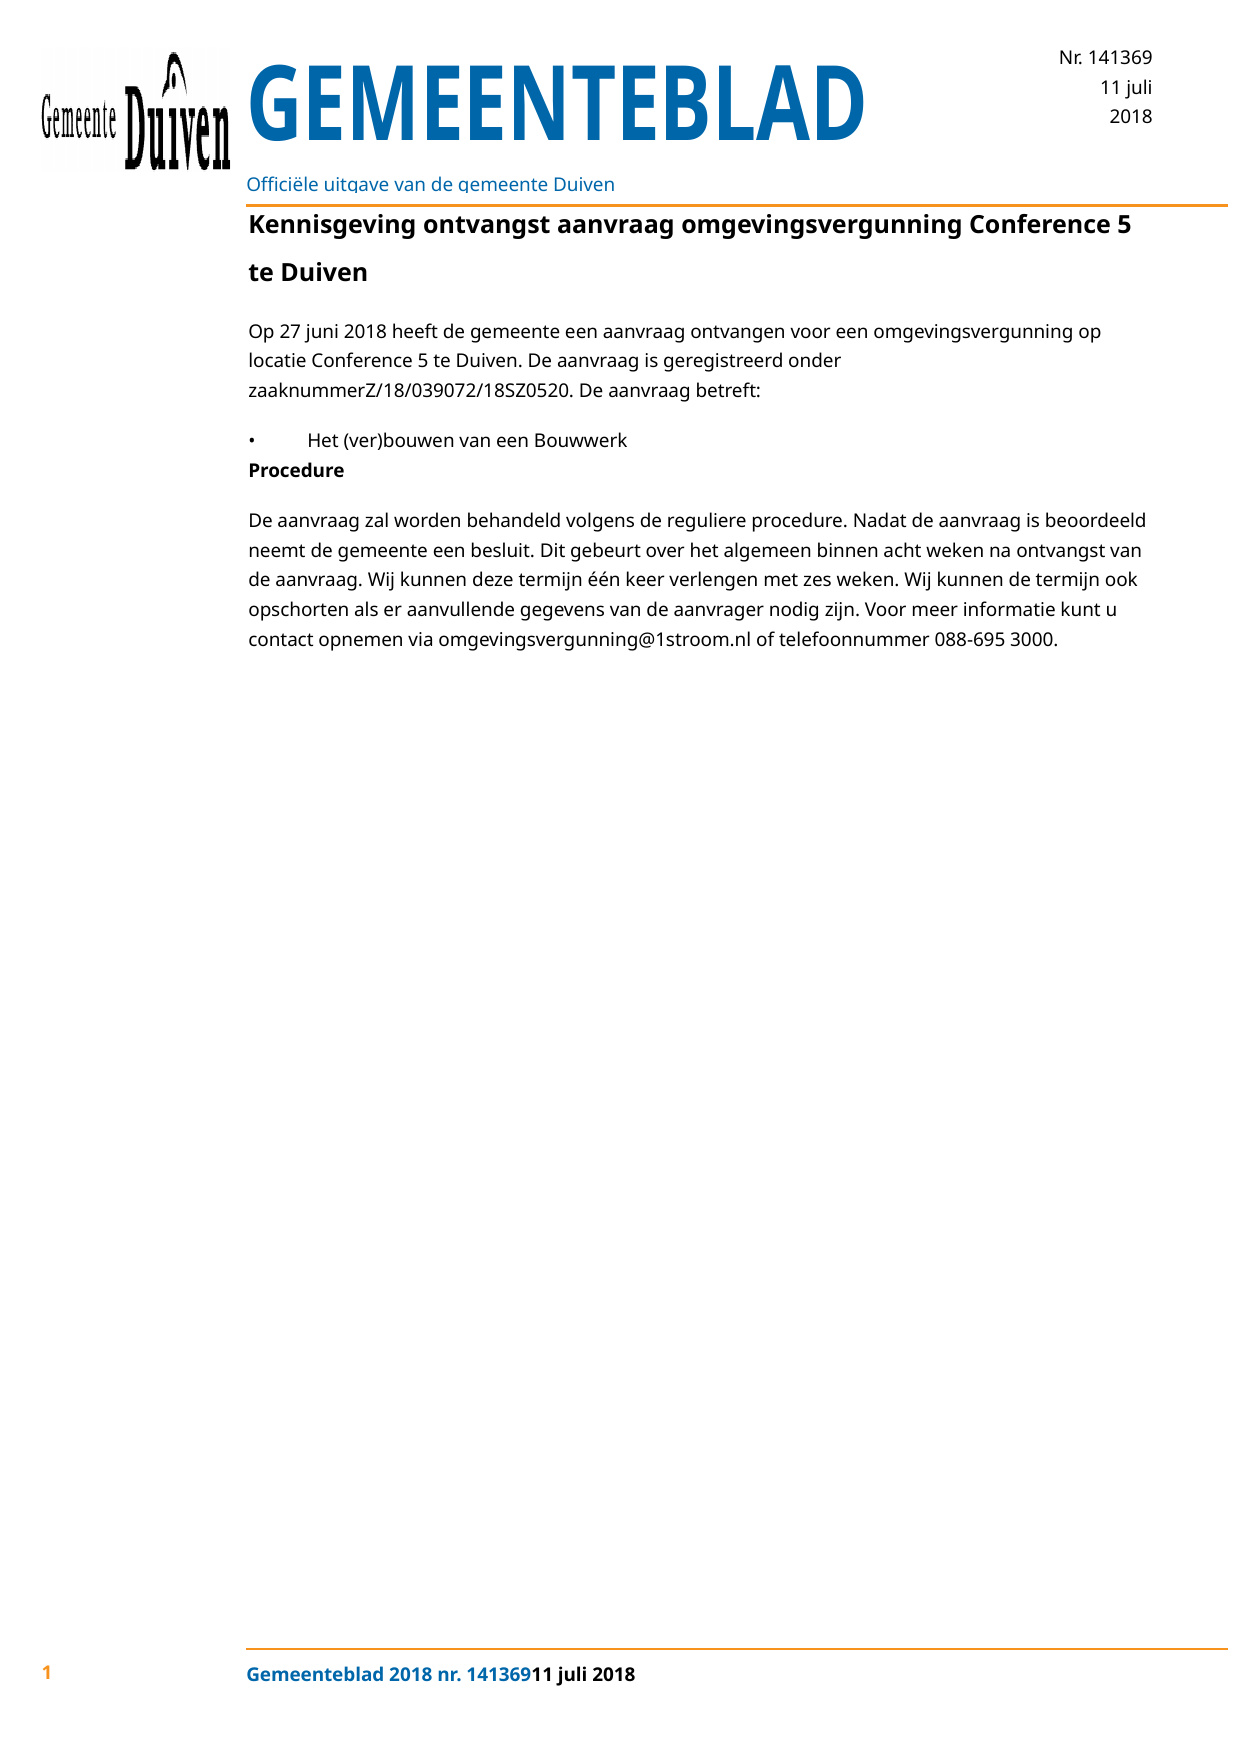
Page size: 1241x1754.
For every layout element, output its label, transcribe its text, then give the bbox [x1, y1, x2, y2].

list Het (ver)bouwen van een Bouwwerk [248, 427, 1152, 453]
text Procedure [248, 457, 1152, 483]
picture [41, 47, 231, 172]
text Kennisgeving ontvangst aanvraag omgevingsvergunning Conference 5 te Duiven [248, 207, 1152, 288]
text De aanvraag zal worden behandeld volgens de reguliere procedure. Nadat de aanvraag is beoordeeld neemt de gemeente een besluit. Dit gebeurt over het algemeen binnen acht weken na ontvangst van de aanvraag. Wij kunnen deze termijn één keer verlengen met zes weken. Wij kunnen de termijn ook opschorten als er aanvullende gegevens van de aanvrager nodig zijn. Voor meer informatie kunt u contact opnemen via omgevingsvergunning@1stroom.nl of telefoonnummer 088-695 3000. [248, 507, 1152, 652]
text Op 27 juni 2018 heeft de gemeente een aanvraag ontvangen voor een omgevingsvergunning op locatie Conference 5 te Duiven. De aanvraag is geregistreerd onder zaaknummerZ/18/039072/18SZ0520. De aanvraag betreft: [248, 318, 1152, 403]
